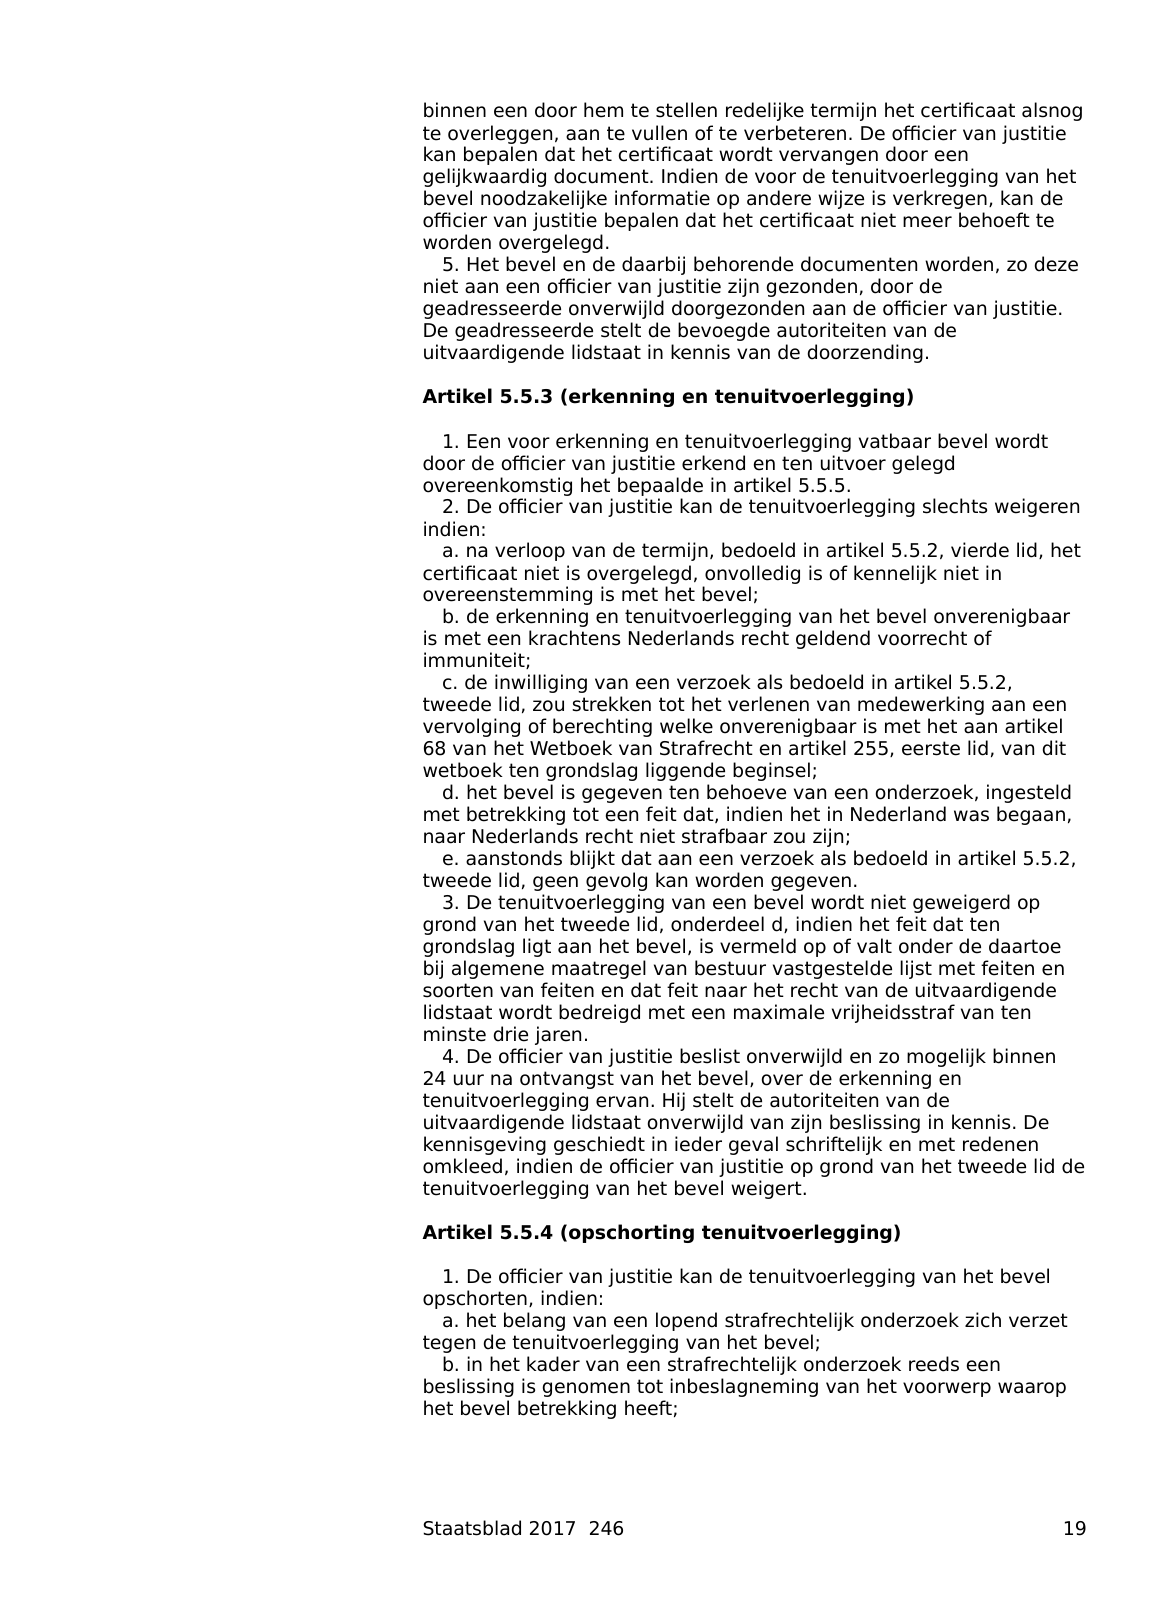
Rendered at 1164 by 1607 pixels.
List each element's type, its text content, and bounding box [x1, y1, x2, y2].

text 3. De tenuitvoerlegging van een bevel wordt niet geweigerd op grond van het tweede lid, onderdeel d, indien het feit dat ten grondslag ligt aan het bevel, is vermeld op of valt onder de daartoe bij algemene maatregel van bestuur vastgestelde lijst met feiten en soorten van feiten en dat feit naar het recht van de uitvaardigende lidstaat wordt bedreigd met een maximale vrijheidsstraf van ten minste drie jaren. [422, 892, 1087, 1046]
text 4. De officier van justitie beslist onverwijld en zo mogelijk binnen 24 uur na ontvangst van het bevel, over de erkenning en tenuitvoerlegging ervan. Hij stelt de autoriteiten van de uitvaardigende lidstaat onverwijld van zijn beslissing in kennis. De kennisgeving geschiedt in ieder geval schriftelijk en met redenen omkleed, indien de officier van justitie op grond van het tweede lid de tenuitvoerlegging van het bevel weigert. [422, 1046, 1087, 1200]
subtitle Artikel 5.5.4 (opschorting tenuitvoerlegging) [422, 1222, 1087, 1244]
text binnen een door hem te stellen redelijke termijn het certificaat alsnog te overleggen, aan te vullen of te verbeteren. De officier van justitie kan bepalen dat het certificaat wordt vervangen door een gelijkwaardig document. Indien de voor de tenuitvoerlegging van het bevel noodzakelijke informatie op andere wijze is verkregen, kan de officier van justitie bepalen dat het certificaat niet meer behoeft te worden overgelegd. [422, 100, 1087, 254]
text c. de inwilliging van een verzoek als bedoeld in artikel 5.5.2, tweede lid, zou strekken tot het verlenen van medewerking aan een vervolging of berechting welke onverenigbaar is met het aan artikel 68 van het Wetboek van Strafrecht en artikel 255, eerste lid, van dit wetboek ten grondslag liggende beginsel; [422, 672, 1087, 782]
text 1. Een voor erkenning en tenuitvoerlegging vatbaar bevel wordt door de officier van justitie erkend en ten uitvoer gelegd overeenkomstig het bepaalde in artikel 5.5.5. [422, 431, 1087, 496]
text e. aanstonds blijkt dat aan een verzoek als bedoeld in artikel 5.5.2, tweede lid, geen gevolg kan worden gegeven. [422, 848, 1087, 892]
text a. het belang van een lopend strafrechtelijk onderzoek zich verzet tegen de tenuitvoerlegging van het bevel; [422, 1310, 1087, 1354]
text b. de erkenning en tenuitvoerlegging van het bevel onverenigbaar is met een krachtens Nederlands recht geldend voorrecht of immuniteit; [422, 606, 1087, 672]
subtitle Artikel 5.5.3 (erkenning en tenuitvoerlegging) [422, 386, 1087, 408]
text 2. De officier van justitie kan de tenuitvoerlegging slechts weigeren indien: [422, 496, 1087, 540]
text 5. Het bevel en de daarbij behorende documenten worden, zo deze niet aan een officier van justitie zijn gezonden, door de geadresseerde onverwijld doorgezonden aan de officier van justitie. De geadresseerde stelt de bevoegde autoriteiten van de uitvaardigende lidstaat in kennis van de doorzending. [422, 254, 1087, 364]
text b. in het kader van een strafrechtelijk onderzoek reeds een beslissing is genomen tot inbeslagneming van het voorwerp waarop het bevel betrekking heeft; [422, 1354, 1087, 1420]
text 1. De officier van justitie kan de tenuitvoerlegging van het bevel opschorten, indien: [422, 1266, 1087, 1310]
text a. na verloop van de termijn, bedoeld in artikel 5.5.2, vierde lid, het certificaat niet is overgelegd, onvolledig is of kennelijk niet in overeenstemming is met het bevel; [422, 540, 1087, 606]
text d. het bevel is gegeven ten behoeve van een onderzoek, ingesteld met betrekking tot een feit dat, indien het in Nederland was begaan, naar Nederlands recht niet strafbaar zou zijn; [422, 782, 1087, 848]
